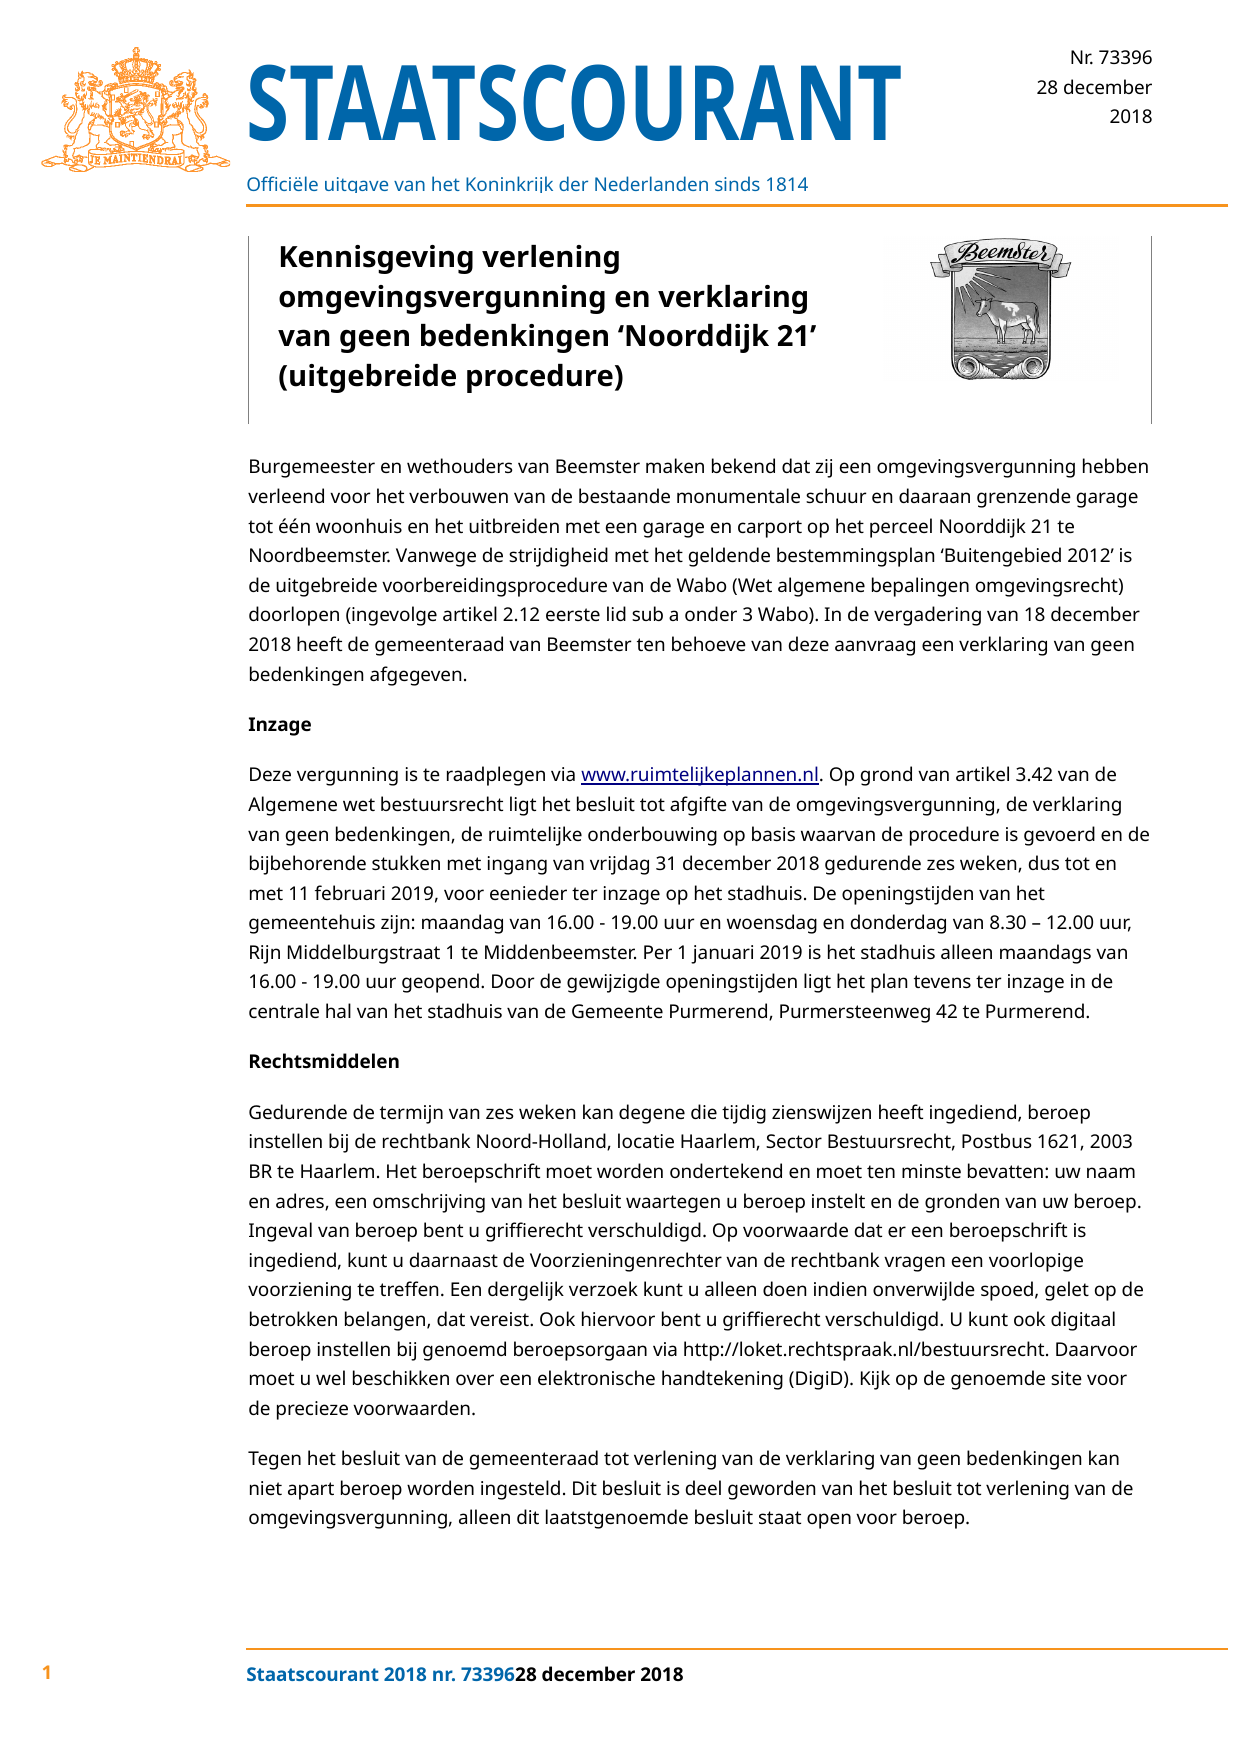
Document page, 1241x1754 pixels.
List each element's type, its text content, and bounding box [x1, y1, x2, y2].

text Inzage [248, 711, 1152, 737]
text Tegen het besluit van de gemeenteraad tot verlening van de verklaring van geen bedenkingen kan niet apart beroep worden ingesteld. Dit besluit is deel geworden van het besluit tot verlening van de omgevingsvergunning, alleen dit laatstgenoemde besluit staat open voor beroep. [248, 1445, 1152, 1530]
text Deze vergunning is te raadplegen via www.ruimtelijkeplannen.nl. Op grond van artikel 3.42 van de Algemene wet bestuursrecht ligt het besluit tot afgifte van de omgevingsvergunning, de verklaring van geen bedenkingen, de ruimtelijke onderbouwing op basis waarvan de procedure is gevoerd en de bijbehorende stukken met ingang van vrijdag 31 december 2018 gedurende zes weken, dus tot en met 11 februari 2019, voor eenieder ter inzage op het stadhuis. De openingstijden van het gemeentehuis zijn: maandag van 16.00 - 19.00 uur en woensdag en donderdag van 8.30 – 12.00 uur, Rijn Middelburgstraat 1 te Middenbeemster. Per 1 januari 2019 is het stadhuis alleen maandags van 16.00 - 19.00 uur geopend. Door de gewijzigde openingstijden ligt het plan tevens ter inzage in de centrale hal van het stadhuis van de Gemeente Purmerend, Purmersteenweg 42 te Purmerend. [248, 762, 1152, 1024]
picture [41, 47, 231, 172]
table_header [850, 236, 1151, 424]
text Burgemeester en wethouders van Beemster maken bekend dat zij een omgevingsvergunning hebben verleend voor het verbouwen van de bestaande monumentale schuur en daaraan grenzende garage tot één woonhuis en het uitbreiden met een garage en carport op het perceel Noorddijk 21 te Noordbeemster. Vanwege de strijdigheid met het geldende bestemmingsplan ‘Buitengebied 2012’ is de uitgebreide voorbereidingsprocedure van de Wabo (Wet algemene bepalingen omgevingsrecht) doorlopen (ingevolge artikel 2.12 eerste lid sub a onder 3 Wabo). In de vergadering van 18 december 2018 heeft de gemeenteraad van Beemster ten behoeve van deze aanvraag een verklaring van geen bedenkingen afgegeven. [248, 454, 1152, 686]
text Rechtsmiddelen [248, 1049, 1152, 1074]
table_header Kennisgeving verlening omgevingsvergunning en verklaring van geen bedenkingen ‘Noorddijk 21’ (uitgebreide procedure) [249, 236, 850, 424]
text Gedurende de termijn van zes weken kan degene die tijdig zienswijzen heeft ingediend, beroep instellen bij de rechtbank Noord-Holland, locatie Haarlem, Sector Bestuursrecht, Postbus 1621, 2003 BR te Haarlem. Het beroepschrift moet worden ondertekend en moet ten minste bevatten: uw naam en adres, een omschrijving van het besluit waartegen u beroep instelt en de gronden van uw beroep. Ingeval van beroep bent u griffierecht verschuldigd. Op voorwaarde dat er een beroepschrift is ingediend, kunt u daarnaast de Voorzieningenrechter van de rechtbank vragen een voorlopige voorziening te treffen. Een dergelijk verzoek kunt u alleen doen indien onverwijlde spoed, gelet op de betrokken belangen, dat vereist. Ook hiervoor bent u griffierecht verschuldigd. U kunt ook digitaal beroep instellen bij genoemd beroepsorgaan via http://loket.rechtspraak.nl/bestuursrecht. Daarvoor moet u wel beschikken over een elektronische handtekening (DigiD). Kijk op de genoemde site voor de precieze voorwaarden. [248, 1099, 1152, 1421]
picture [882, 236, 1119, 381]
